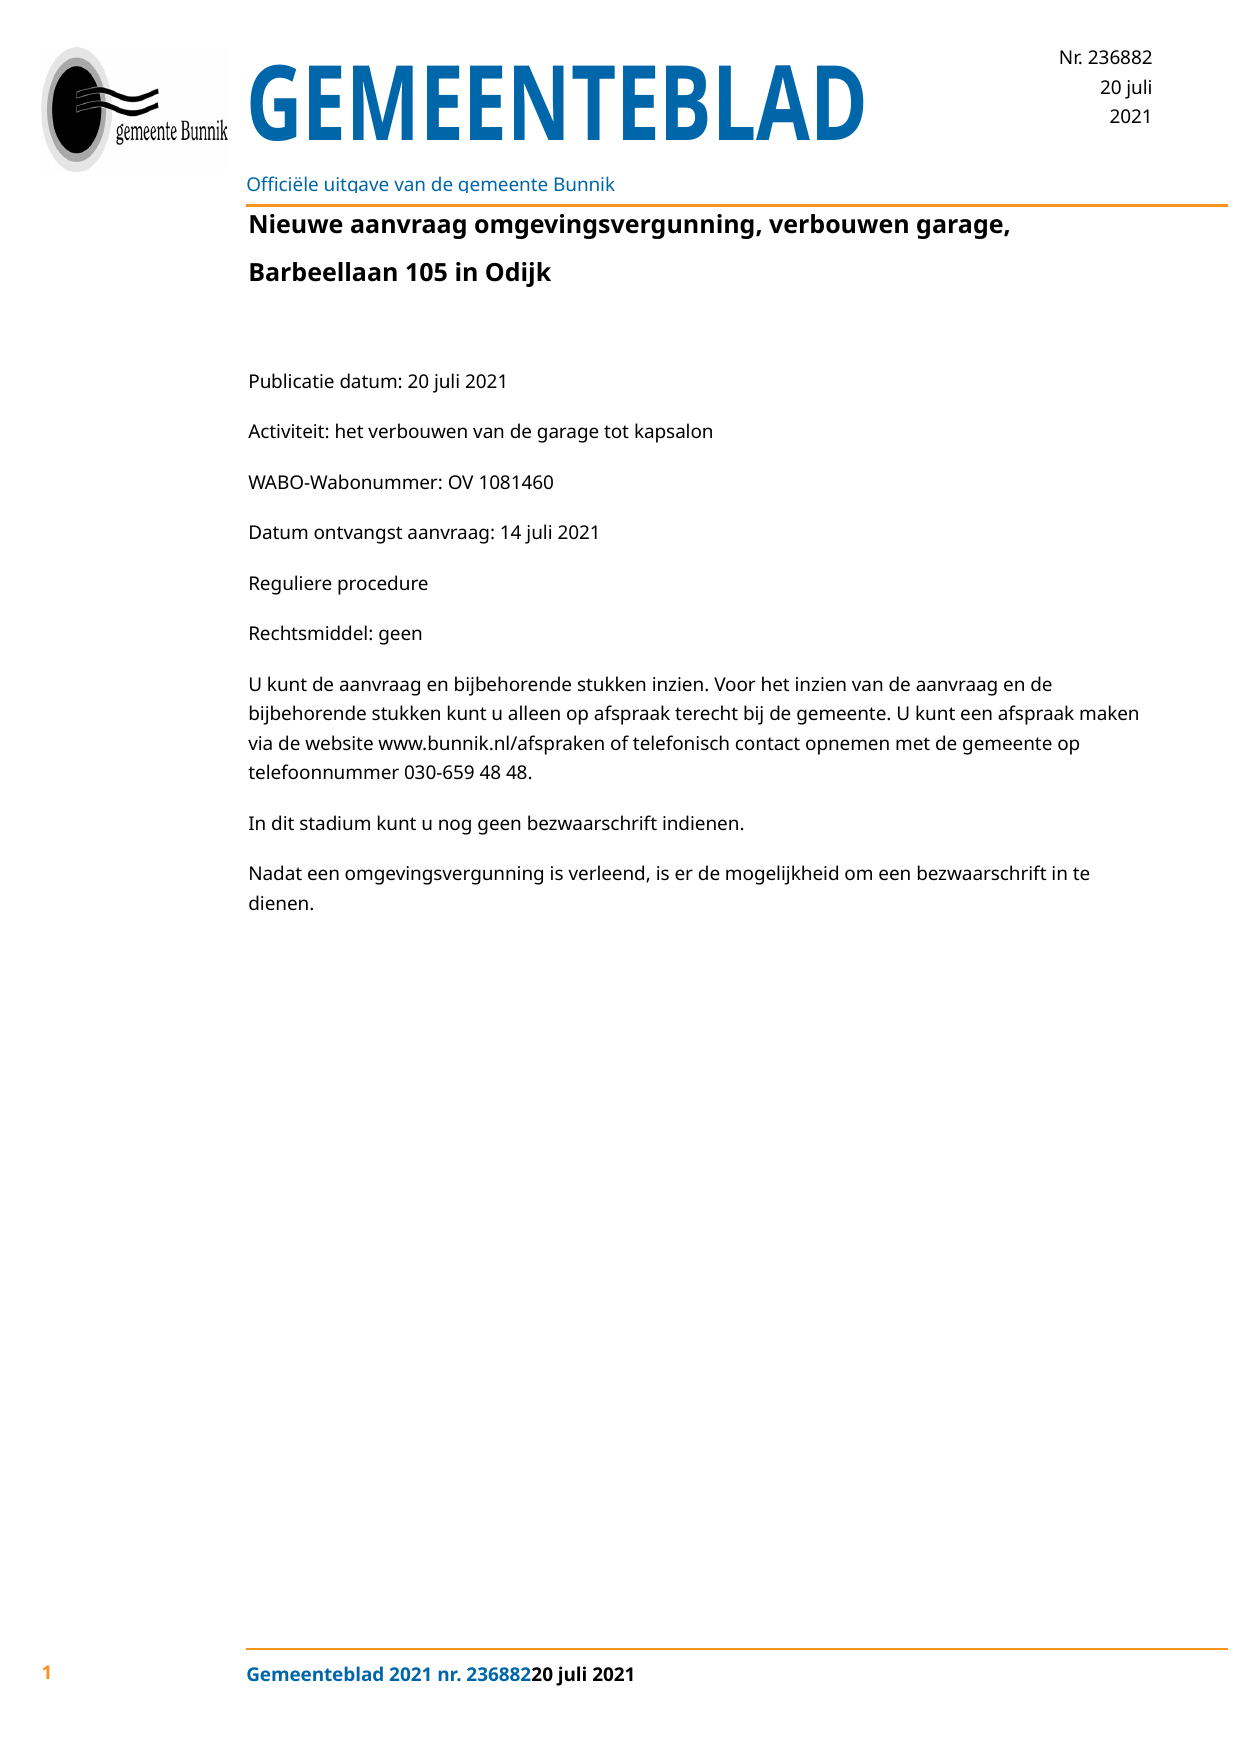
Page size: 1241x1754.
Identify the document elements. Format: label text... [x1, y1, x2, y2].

text Activiteit: het verbouwen van de garage tot kapsalon [248, 419, 1152, 444]
text Nieuwe aanvraag omgevingsvergunning, verbouwen garage, Barbeellaan 105 in Odijk [248, 207, 1152, 288]
text Datum ontvangst aanvraag: 14 juli 2021 [248, 519, 1152, 545]
text Reguliere procedure [248, 570, 1152, 596]
text U kunt de aanvraag en bijbehorende stukken inzien. Voor het inzien van de aanvraag en de bijbehorende stukken kunt u alleen op afspraak terecht bij de gemeente. U kunt een afspraak maken via de website www.bunnik.nl/afspraken of telefonisch contact opnemen met de gemeente op telefoonnummer 030-659 48 48. [248, 671, 1152, 785]
text In dit stadium kunt u nog geen bezwaarschrift indienen. [248, 810, 1152, 836]
picture [41, 47, 231, 172]
text Rechtsmiddel: geen [248, 620, 1152, 646]
text Publicatie datum: 20 juli 2021 [248, 368, 1152, 394]
text WABO-Wabonummer: OV 1081460 [248, 469, 1152, 495]
text Nadat een omgevingsvergunning is verleend, is er de mogelijkheid om een bezwaarschrift in te dienen. [248, 860, 1152, 916]
